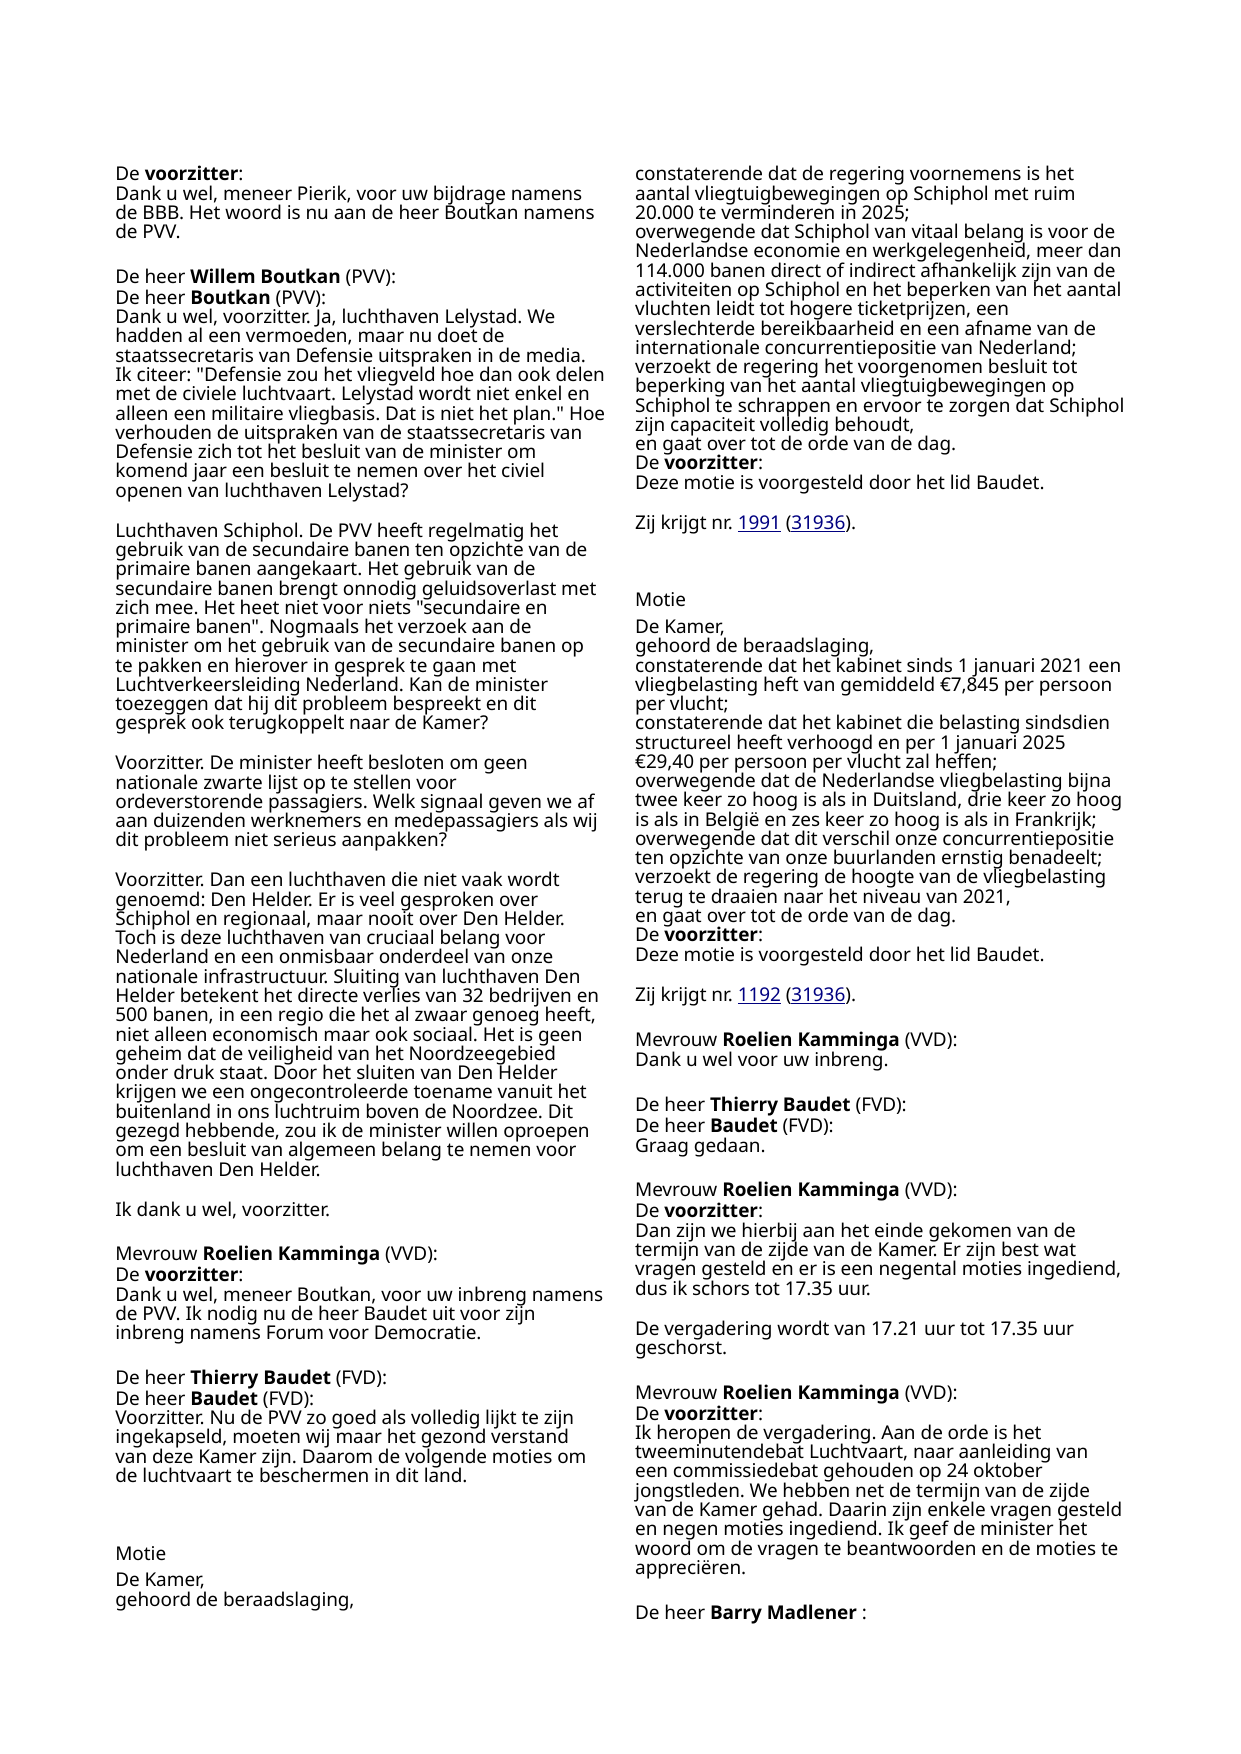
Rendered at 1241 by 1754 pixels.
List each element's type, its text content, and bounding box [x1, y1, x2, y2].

text De Kamer, [115, 1571, 605, 1591]
text Motie [635, 586, 1125, 612]
text gehoord de beraadslaging, [115, 1591, 605, 1610]
text constaterende dat het kabinet die belasting sindsdien structureel heeft verhoogd en per 1 januari 2025 €29,40 per persoon per vlucht zal heffen; [635, 714, 1125, 772]
text De heer Baudet (FVD): [635, 1117, 1125, 1137]
text Deze motie is voorgesteld door het lid Baudet. [635, 474, 1125, 493]
text Voorzitter. Dan een luchthaven die niet vaak wordt genoemd: Den Helder. Er is veel gesproken over Schiphol en regionaal, maar nooit over Den Helder. Toch is deze luchthaven van cruciaal belang voor Nederland en een onmisbaar onderdeel van onze nationale infrastructuur. Sluiting van luchthaven Den Helder betekent het directe verlies van 32 bedrijven en 500 banen, in een regio die het al zwaar genoeg heeft, niet alleen economisch maar ook sociaal. Het is geen geheim dat de veiligheid van het Noordzeegebied onder druk staat. Door het sluiten van Den Helder krijgen we een ongecontroleerde toename vanuit het buitenland in ons luchtruim boven de Noordzee. Dit gezegd hebbende, zou ik de minister willen oproepen om een besluit van algemeen belang te nemen voor luchthaven Den Helder. [115, 871, 605, 1180]
text overwegende dat Schiphol van vitaal belang is voor de Nederlandse economie en werkgelegenheid, meer dan 114.000 banen direct of indirect afhankelijk zijn van de activiteiten op Schiphol en het beperken van het aantal vluchten leidt tot hogere ticketprijzen, een verslechterde bereikbaarheid en een afname van de internationale concurrentiepositie van Nederland; [635, 223, 1125, 358]
text De vergadering wordt van 17.21 uur tot 17.35 uur geschorst. [635, 1319, 1125, 1358]
text De voorzitter: [635, 1202, 1125, 1222]
text Dank u wel voor uw inbreng. [635, 1051, 1125, 1071]
text overwegende dat de Nederlandse vliegbelasting bijna twee keer zo hoog is als in Duitsland, drie keer zo hoog is als in België en zes keer zo hoog is als in Frankrijk; [635, 772, 1125, 830]
text De heer Thierry Baudet (FVD): [115, 1364, 605, 1390]
text Deze motie is voorgesteld door het lid Baudet. [635, 946, 1125, 965]
text Mevrouw Roelien Kamminga (VVD): [115, 1241, 605, 1266]
text Voorzitter. Nu de PVV zo goed als volledig lijkt te zijn ingekapseld, moeten wij maar het gezond verstand van deze Kamer zijn. Daarom de volgende moties om de luchtvaart te beschermen in dit land. [115, 1409, 605, 1486]
text Mevrouw Roelien Kamminga (VVD): [635, 1379, 1125, 1405]
text De voorzitter: [635, 454, 1125, 474]
text verzoekt de regering het voorgenomen besluit tot beperking van het aantal vliegtuigbewegingen op Schiphol te schrappen en ervoor te zorgen dat Schiphol zijn capaciteit volledig behoudt, [635, 358, 1125, 435]
text De heer Willem Boutkan (PVV): [115, 263, 605, 289]
text Ik heropen de vergadering. Aan de orde is het tweeminutendebat Luchtvaart, naar aanleiding van een commissiedebat gehouden op 24 oktober jongstleden. We hebben net de termijn van de zijde van de Kamer gehad. Daarin zijn enkele vragen gesteld en negen moties ingediend. Ik geef de minister het woord om de vragen te beantwoorden en de moties te appreciëren. [635, 1424, 1125, 1578]
text Motie [115, 1540, 605, 1566]
text De heer Barry Madlener : [635, 1599, 1125, 1625]
text Zij krijgt nr. 1991 (31936). [635, 514, 1125, 533]
text gehoord de beraadslaging, [635, 637, 1125, 657]
text Graag gedaan. [635, 1137, 1125, 1156]
text Mevrouw Roelien Kamminga (VVD): [635, 1026, 1125, 1051]
text De voorzitter: [635, 926, 1125, 946]
text Dank u wel, meneer Boutkan, voor uw inbreng namens de PVV. Ik nodig nu de heer Baudet uit voor zijn inbreng namens Forum voor Democratie. [115, 1286, 605, 1343]
text Mevrouw Roelien Kamminga (VVD): [635, 1177, 1125, 1202]
text Voorzitter. De minister heeft besloten om geen nationale zwarte lijst op te stellen voor ordeverstorende passagiers. Welk signaal geven we af aan duizenden werknemers en medepassagiers als wij dit probleem niet serieus aanpakken? [115, 754, 605, 851]
text De voorzitter: [635, 1405, 1125, 1424]
text De voorzitter: [115, 165, 605, 184]
text verzoekt de regering de hoogte van de vliegbelasting terug te draaien naar het niveau van 2021, [635, 868, 1125, 907]
text Luchthaven Schiphol. De PVV heeft regelmatig het gebruik van de secundaire banen ten opzichte van de primaire banen aangekaart. Het gebruik van de secundaire banen brengt onnodig geluidsoverlast met zich mee. Het heet niet voor niets "secundaire en primaire banen". Nogmaals het verzoek aan de minister om het gebruik van de secundaire banen op te pakken en hierover in gesprek te gaan met Luchtverkeersleiding Nederland. Kan de minister toezeggen dat hij dit probleem bespreekt en dit gesprek ook terugkoppelt naar de Kamer? [115, 522, 605, 734]
text De heer Baudet (FVD): [115, 1390, 605, 1409]
text De Kamer, [635, 618, 1125, 637]
text Dank u wel, meneer Pierik, voor uw bijdrage namens de BBB. Het woord is nu aan de heer Boutkan namens de PVV. [115, 184, 605, 242]
text Ik dank u wel, voorzitter. [115, 1201, 605, 1220]
text constaterende dat het kabinet sinds 1 januari 2021 een vliegbelasting heft van gemiddeld €7,845 per persoon per vlucht; [635, 657, 1125, 714]
text overwegende dat dit verschil onze concurrentiepositie ten opzichte van onze buurlanden ernstig benadeelt; [635, 830, 1125, 868]
text Zij krijgt nr. 1192 (31936). [635, 986, 1125, 1005]
text en gaat over tot de orde van de dag. [635, 435, 1125, 454]
text De voorzitter: [115, 1266, 605, 1286]
text Dan zijn we hierbij aan het einde gekomen van de termijn van de zijde van de Kamer. Er zijn best wat vragen gesteld en er is een negental moties ingediend, dus ik schors tot 17.35 uur. [635, 1222, 1125, 1299]
text De heer Thierry Baudet (FVD): [635, 1092, 1125, 1117]
text De heer Boutkan (PVV): [115, 289, 605, 308]
text constaterende dat de regering voornemens is het aantal vliegtuigbewegingen op Schiphol met ruim 20.000 te verminderen in 2025; [635, 165, 1125, 223]
text Dank u wel, voorzitter. Ja, luchthaven Lelystad. We hadden al een vermoeden, maar nu doet de staatssecretaris van Defensie uitspraken in de media. Ik citeer: "Defensie zou het vliegveld hoe dan ook delen met de civiele luchtvaart. Lelystad wordt niet enkel en alleen een militaire vliegbasis. Dat is niet het plan." Hoe verhouden de uitspraken van de staatssecretaris van Defensie zich tot het besluit van de minister om komend jaar een besluit te nemen over het civiel openen van luchthaven Lelystad? [115, 308, 605, 501]
text en gaat over tot de orde van de dag. [635, 907, 1125, 926]
